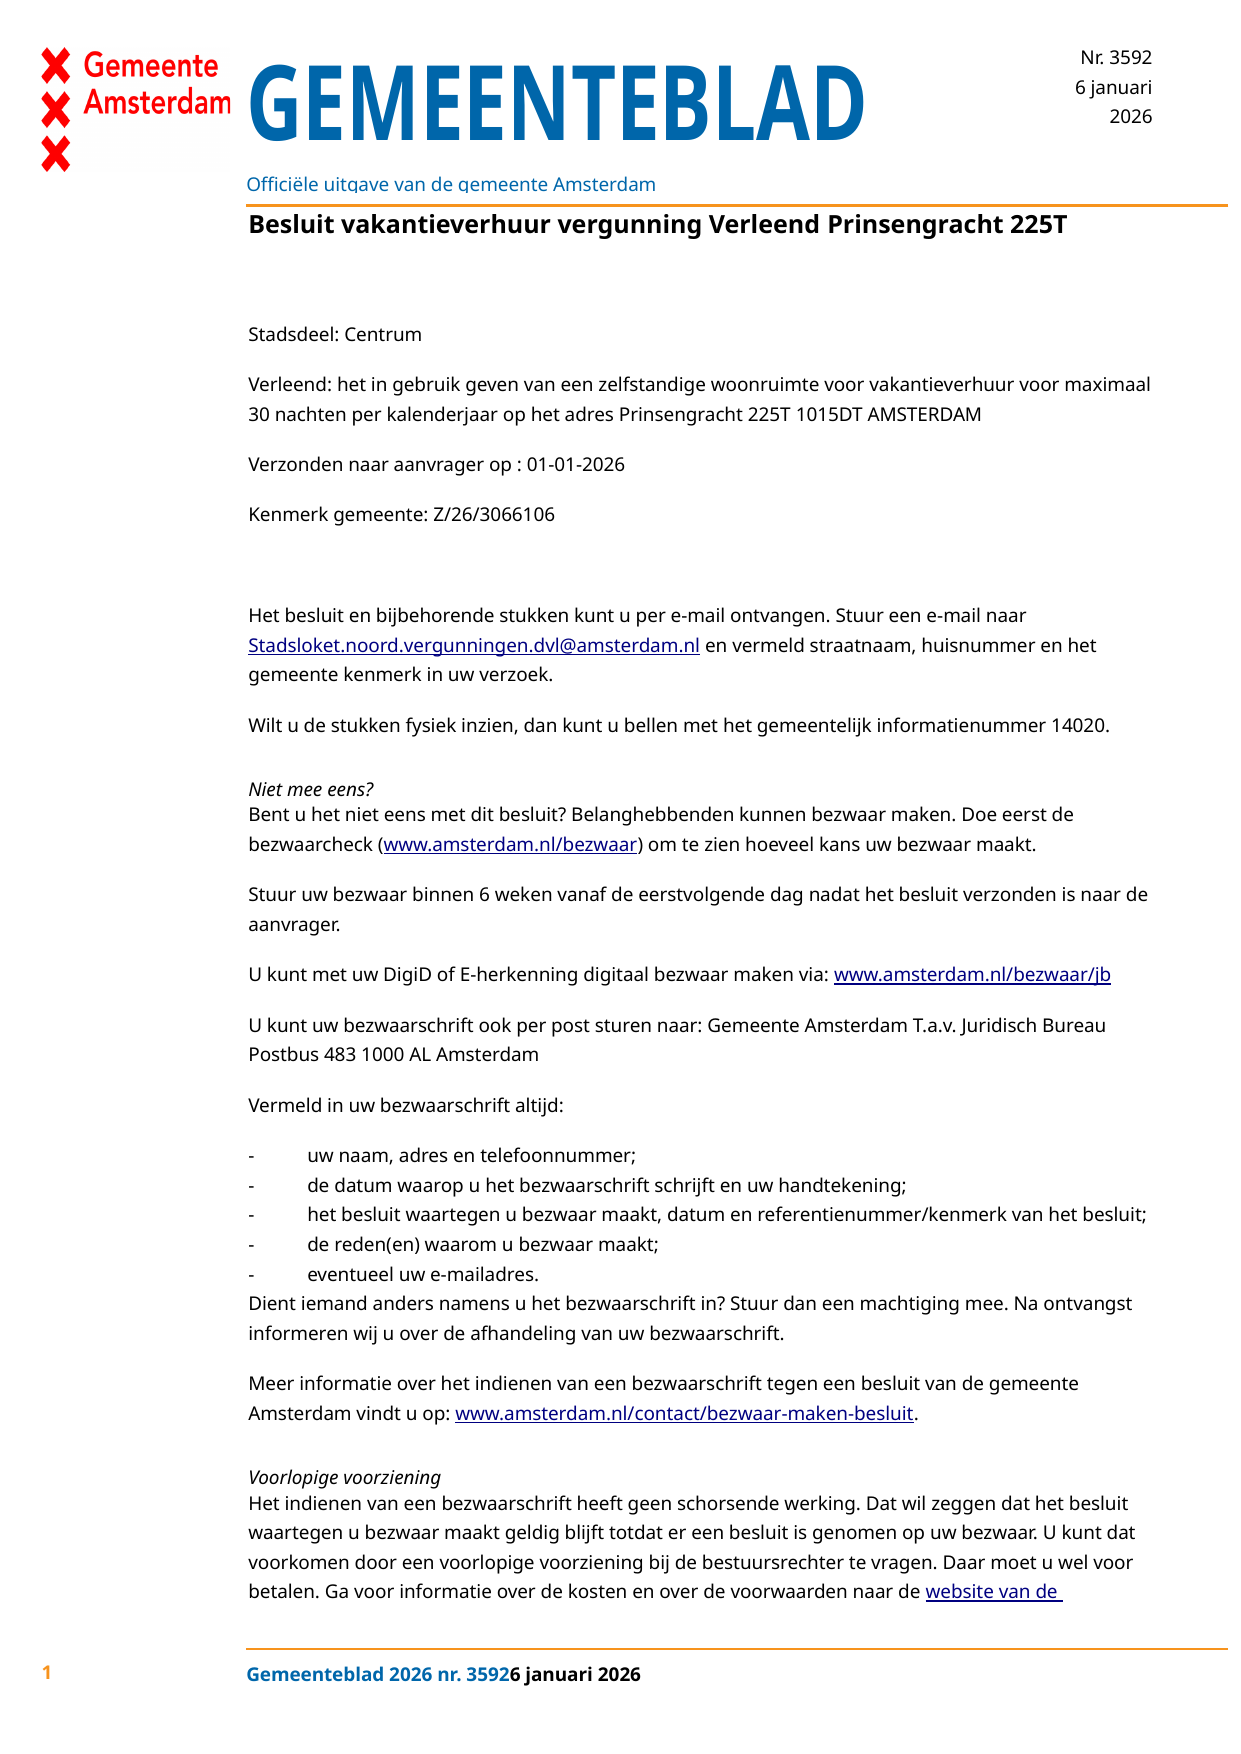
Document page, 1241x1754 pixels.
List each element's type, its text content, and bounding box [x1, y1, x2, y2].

list de reden(en) waarom u bezwaar maakt; [248, 1231, 1152, 1257]
text Verzonden naar aanvrager op : 01-01-2026 [248, 451, 1152, 477]
text Wilt u de stukken fysiek inzien, dan kunt u bellen met het gemeentelijk informatienummer 14020. [248, 712, 1152, 738]
text Verleend: het in gebruik geven van een zelfstandige woonruimte voor vakantieverhuur voor maximaal 30 nachten per kalenderjaar op het adres Prinsengracht 225T 1015DT AMSTERDAM [248, 371, 1152, 426]
list de datum waarop u het bezwaarschrift schrijft en uw handtekening; [248, 1172, 1152, 1198]
text Het indienen van een bezwaarschrift heeft geen schorsende werking. Dat wil zeggen dat het besluit waartegen u bezwaar maakt geldig blijft totdat er een besluit is genomen op uw bezwaar. U kunt dat voorkomen door een voorlopige voorziening bij de bestuursrechter te vragen. Daar moet u wel voor betalen. Ga voor informatie over de kosten en over de voorwaarden naar de website van de [248, 1490, 1152, 1604]
text U kunt met uw DigiD of E-herkenning digitaal bezwaar maken via: www.amsterdam.nl/bezwaar/jb [248, 962, 1152, 987]
list het besluit waartegen u bezwaar maakt, datum en referentienummer/kenmerk van het besluit; [248, 1202, 1152, 1227]
text Stuur uw bezwaar binnen 6 weken vanaf de eerstvolgende dag nadat het besluit verzonden is naar de aanvrager. [248, 882, 1152, 937]
text Stadsdeel: Centrum [248, 321, 1152, 346]
text Het besluit en bijbehorende stukken kunt u per e-mail ontvangen. Stuur een e-mail naar Stadsloket.noord.vergunningen.dvl@amsterdam.nl en vermeld straatnaam, huisnummer en het gemeente kenmerk in uw verzoek. [248, 602, 1152, 687]
text Niet mee eens? [248, 776, 1152, 802]
text U kunt uw bezwaarschrift ook per post sturen naar: Gemeente Amsterdam T.a.v. Juridisch Bureau Postbus 483 1000 AL Amsterdam [248, 1012, 1152, 1067]
list uw naam, adres en telefoonnummer; [248, 1142, 1152, 1168]
text Bent u het niet eens met dit besluit? Belanghebbenden kunnen bezwaar maken. Doe eerst de bezwaarcheck (www.amsterdam.nl/bezwaar) om te zien hoeveel kans uw bezwaar maakt. [248, 802, 1152, 857]
text Besluit vakantieverhuur vergunning Verleend Prinsengracht 225T [248, 207, 1152, 241]
picture [41, 47, 231, 172]
text Meer informatie over het indienen van een bezwaarschrift tegen een besluit van de gemeente Amsterdam vindt u op: www.amsterdam.nl/contact/bezwaar-maken-besluit. [248, 1370, 1152, 1426]
list eventueel uw e-mailadres. [248, 1261, 1152, 1287]
text Dient iemand anders namens u het bezwaarschrift in? Stuur dan een machtiging mee. Na ontvangst informeren wij u over de afhandeling van uw bezwaarschrift. [248, 1290, 1152, 1346]
text Kenmerk gemeente: Z/26/3066106 [248, 502, 1152, 527]
text Voorlopige voorziening [248, 1464, 1152, 1490]
text Vermeld in uw bezwaarschrift altijd: [248, 1092, 1152, 1118]
